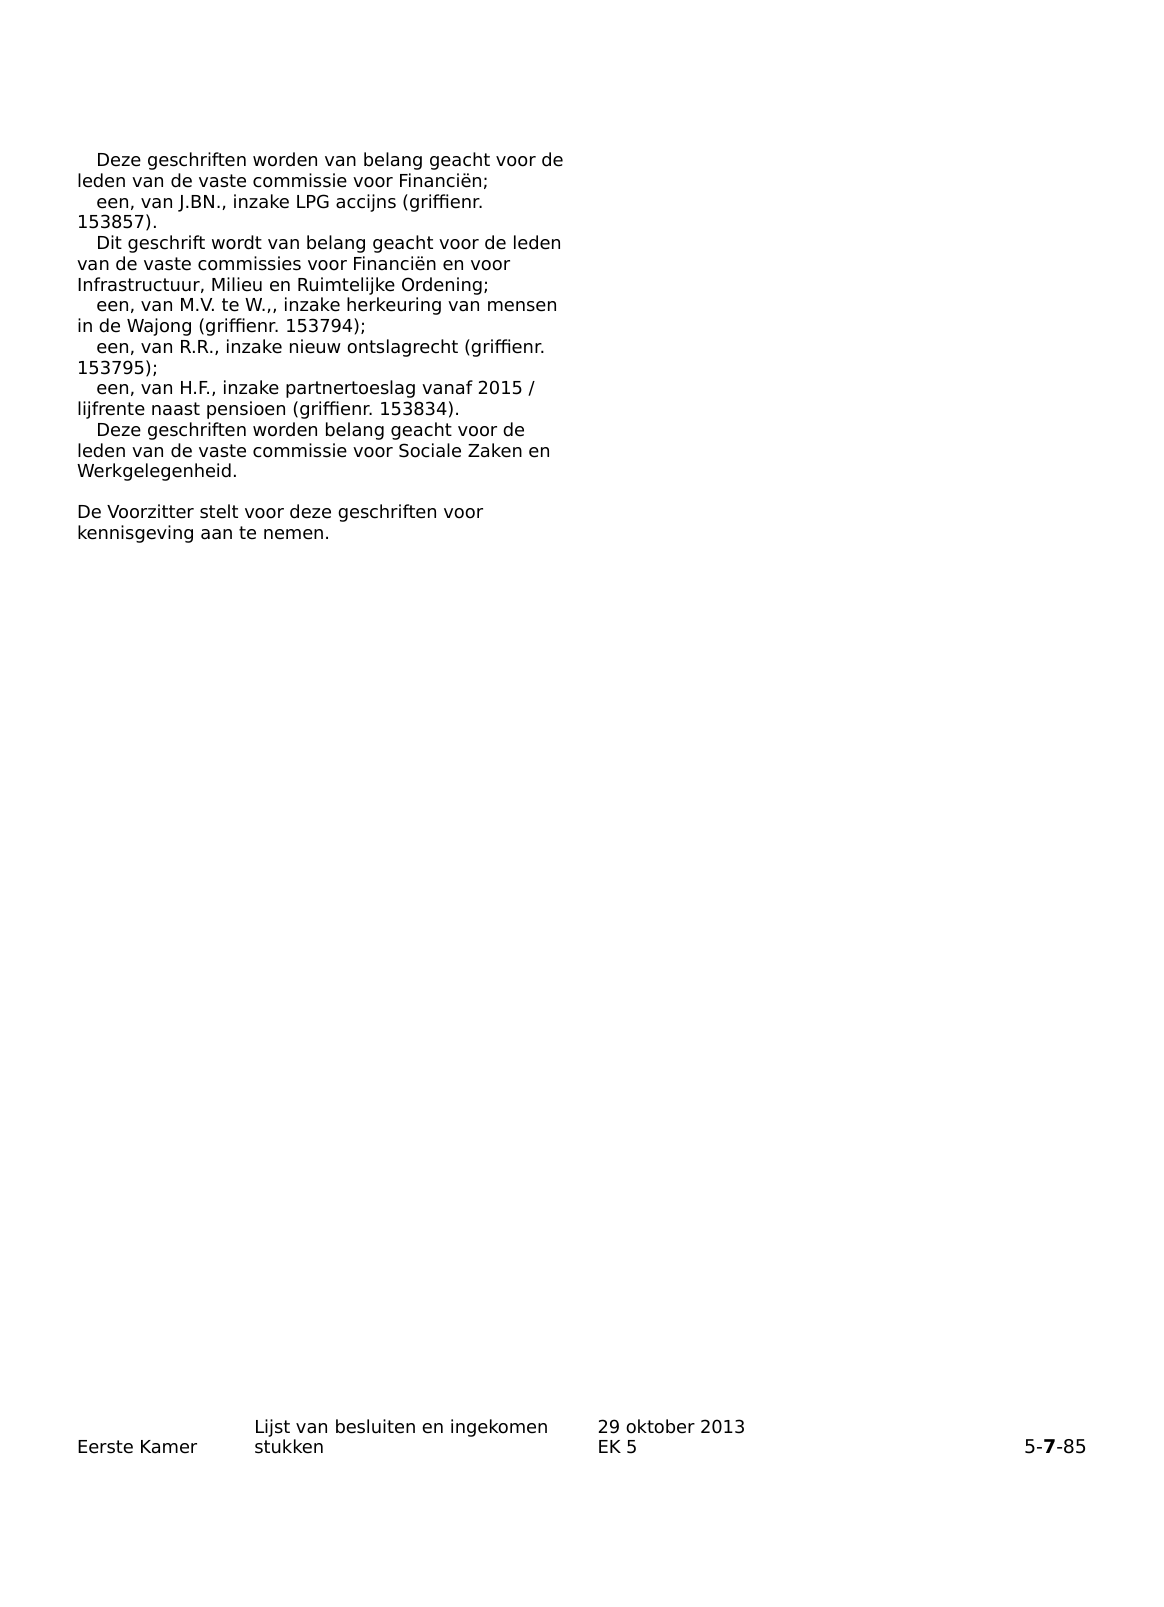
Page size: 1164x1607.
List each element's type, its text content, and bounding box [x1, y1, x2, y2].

text Dit geschrift wordt van belang geacht voor de leden van de vaste commissies voor Financiën en voor Infrastructuur, Milieu en Ruimtelijke Ordening; [77, 233, 567, 295]
text een, van H.F., inzake partnertoeslag vanaf 2015 / lijfrente naast pensioen (griffienr. 153834). [77, 378, 567, 420]
text een, van R.R., inzake nieuw ontslagrecht (griffienr. 153795); [77, 337, 567, 378]
text een, van M.V. te W.,, inzake herkeuring van mensen in de Wajong (griffienr. 153794); [77, 295, 567, 337]
text De Voorzitter stelt voor deze geschriften voor kennisgeving aan te nemen. [77, 502, 567, 543]
text een, van J.BN., inzake LPG accijns (griffienr. 153857). [77, 192, 567, 233]
text Deze geschriften worden belang geacht voor de leden van de vaste commissie voor Sociale Zaken en Werkgelegenheid. [77, 420, 567, 482]
text Deze geschriften worden van belang geacht voor de leden van de vaste commissie voor Financiën; [77, 150, 567, 192]
